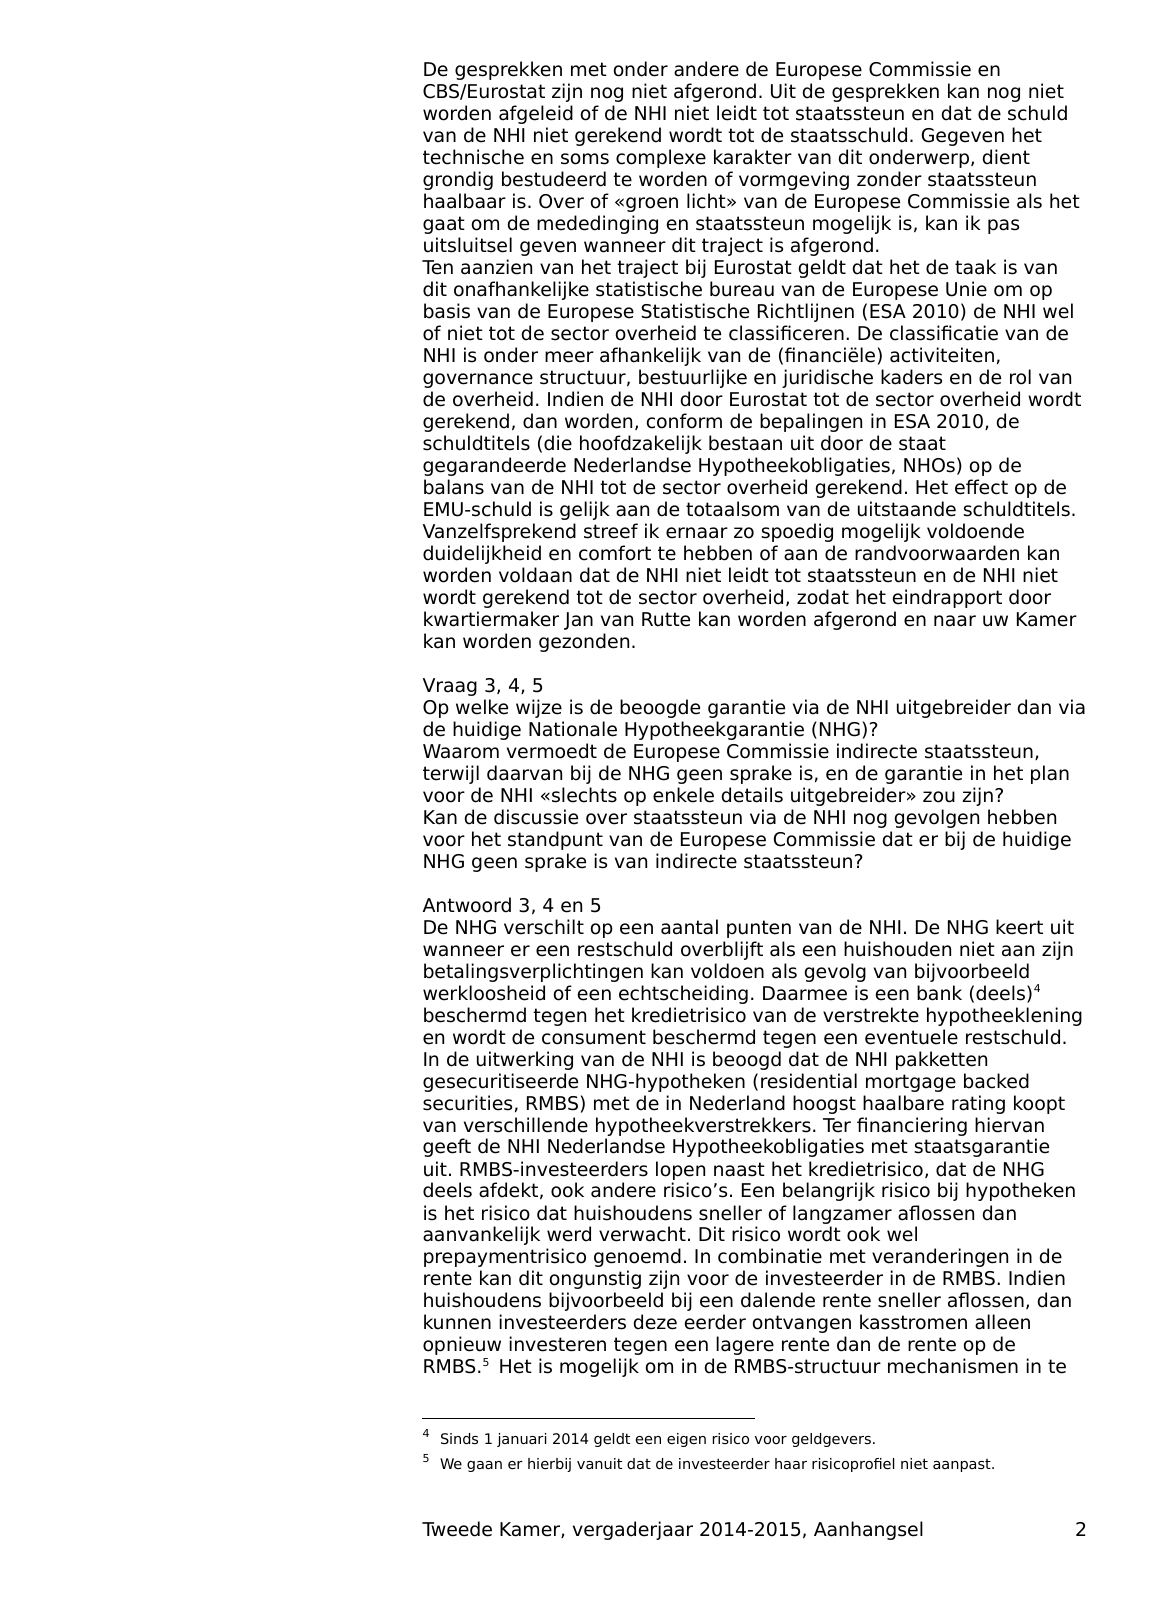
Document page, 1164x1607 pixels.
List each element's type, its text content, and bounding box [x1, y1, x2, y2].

text Waarom vermoedt de Europese Commissie indirecte staatssteun, terwijl daarvan bij de NHG geen sprake is, en de garantie in het plan voor de NHI «slechts op enkele details uitgebreider» zou zijn? [422, 741, 1087, 807]
text We gaan er hierbij vanuit dat de investeerder haar risicoprofiel niet aanpast. [422, 1452, 1087, 1474]
text Vraag 3, 4, 5 [422, 675, 1087, 697]
text In de uitwerking van de NHI is beoogd dat de NHI pakketten gesecuritiseerde NHG-hypotheken (residential mortgage backed securities, RMBS) met de in Nederland hoogst haalbare rating koopt van verschillende hypotheekverstrekkers. Ter financiering hiervan geeft de NHI Nederlandse Hypotheekobligaties met staatsgarantie uit. RMBS-investeerders lopen naast het kredietrisico, dat de NHG deels afdekt, ook andere risico’s. Een belangrijk risico bij hypotheken is het risico dat huishoudens sneller of langzamer aflossen dan aanvankelijk werd verwacht. Dit risico wordt ook wel prepaymentrisico genoemd. In combinatie met veranderingen in de rente kan dit ongunstig zijn voor de investeerder in de RMBS. Indien huishoudens bijvoorbeeld bij een dalende rente sneller aflossen, dan kunnen investeerders deze eerder ontvangen kasstromen alleen opnieuw investeren tegen een lagere rente dan de rente op de RMBS. Het is mogelijk om in de RMBS-structuur mechanismen in te [422, 1048, 1087, 1378]
text De gesprekken met onder andere de Europese Commissie en CBS/Eurostat zijn nog niet afgerond. Uit de gesprekken kan nog niet worden afgeleid of de NHI niet leidt tot staatssteun en dat de schuld van de NHI niet gerekend wordt tot de staatsschuld. Gegeven het technische en soms complexe karakter van dit onderwerp, dient grondig bestudeerd te worden of vormgeving zonder staatssteun haalbaar is. Over of «groen licht» van de Europese Commissie als het gaat om de mededinging en staatssteun mogelijk is, kan ik pas uitsluitsel geven wanneer dit traject is afgerond. [422, 59, 1087, 257]
text Ten aanzien van het traject bij Eurostat geldt dat het de taak is van dit onafhankelijke statistische bureau van de Europese Unie om op basis van de Europese Statistische Richtlijnen (ESA 2010) de NHI wel of niet tot de sector overheid te classificeren. De classificatie van de NHI is onder meer afhankelijk van de (financiële) activiteiten, governance structuur, bestuurlijke en juridische kaders en de rol van de overheid. Indien de NHI door Eurostat tot de sector overheid wordt gerekend, dan worden, conform de bepalingen in ESA 2010, de schuldtitels (die hoofdzakelijk bestaan uit door de staat gegarandeerde Nederlandse Hypotheekobligaties, NHOs) op de balans van de NHI tot de sector overheid gerekend. Het effect op de EMU-schuld is gelijk aan de totaalsom van de uitstaande schuldtitels. [422, 257, 1087, 521]
text Sinds 1 januari 2014 geldt een eigen risico voor geldgevers. [422, 1427, 1087, 1449]
text Antwoord 3, 4 en 5 [422, 895, 1087, 917]
text De NHG verschilt op een aantal punten van de NHI. De NHG keert uit wanneer er een restschuld overblijft als een huishouden niet aan zijn betalingsverplichtingen kan voldoen als gevolg van bijvoorbeeld werkloosheid of een echtscheiding. Daarmee is een bank (deels) beschermd tegen het kredietrisico van de verstrekte hypotheeklening en wordt de consument beschermd tegen een eventuele restschuld. [422, 917, 1087, 1048]
text Kan de discussie over staatssteun via de NHI nog gevolgen hebben voor het standpunt van de Europese Commissie dat er bij de huidige NHG geen sprake is van indirecte staatssteun? [422, 807, 1087, 872]
text Op welke wijze is de beoogde garantie via de NHI uitgebreider dan via de huidige Nationale Hypotheekgarantie (NHG)? [422, 697, 1087, 741]
text Vanzelfsprekend streef ik ernaar zo spoedig mogelijk voldoende duidelijkheid en comfort te hebben of aan de randvoorwaarden kan worden voldaan dat de NHI niet leidt tot staatssteun en de NHI niet wordt gerekend tot de sector overheid, zodat het eindrapport door kwartiermaker Jan van Rutte kan worden afgerond en naar uw Kamer kan worden gezonden. [422, 521, 1087, 652]
